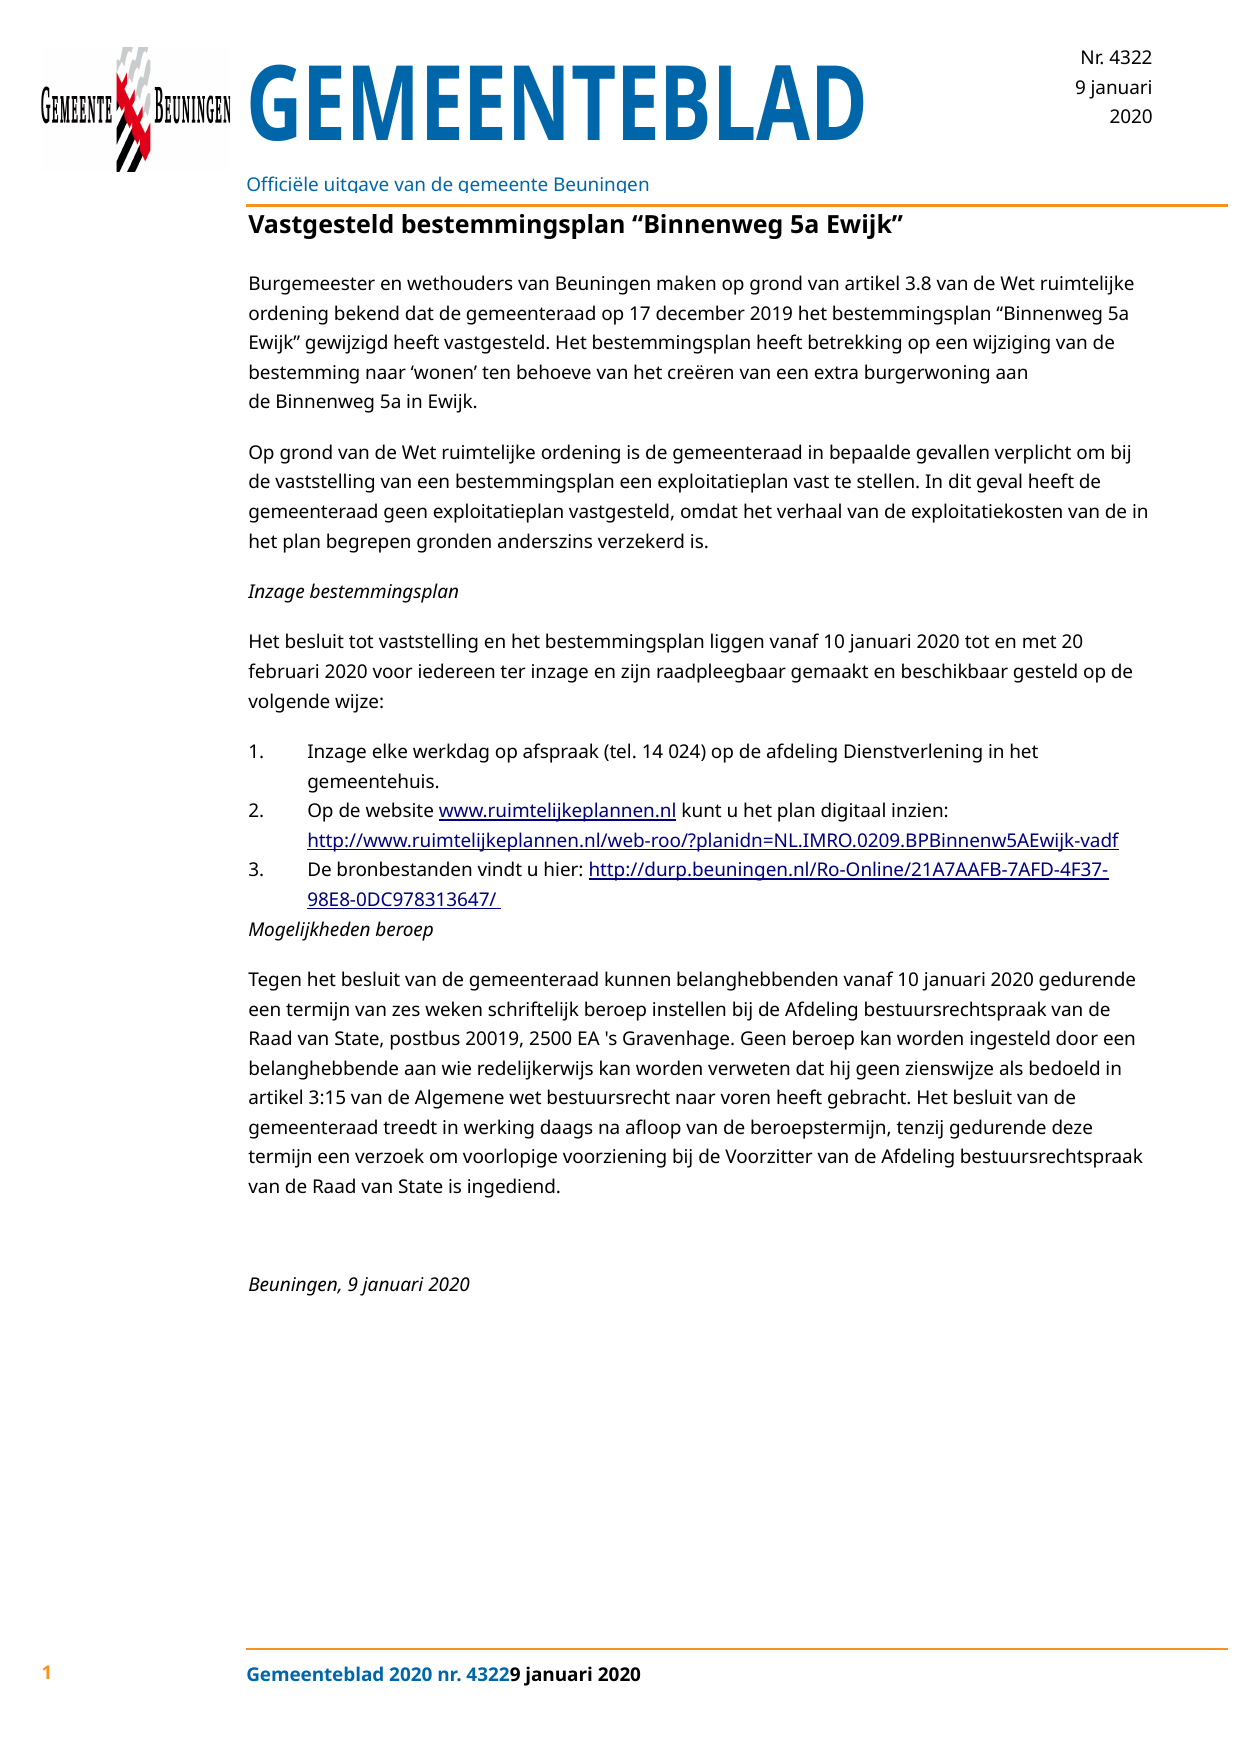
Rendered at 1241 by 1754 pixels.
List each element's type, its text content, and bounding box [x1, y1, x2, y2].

text Burgemeester en wethouders van Beuningen maken op grond van artikel 3.8 van de Wet ruimtelijke ordening bekend dat de gemeenteraad op 17 december 2019 het bestemmingsplan “Binnenweg 5a Ewijk” gewijzigd heeft vastgesteld. Het bestemmingsplan heeft betrekking op een wijziging van de bestemming naar ‘wonen’ ten behoeve van het creëren van een extra burgerwoning aan de Binnenweg 5a in Ewijk. [248, 270, 1152, 414]
picture [41, 47, 231, 172]
text Mogelijkheden beroep [248, 916, 1152, 941]
text Op grond van de Wet ruimtelijke ordening is de gemeenteraad in bepaalde gevallen verplicht om bij de vaststelling van een bestemmingsplan een exploitatieplan vast te stellen. In dit geval heeft de gemeenteraad geen exploitatieplan vastgesteld, omdat het verhaal van de exploitatiekosten van de in het plan begrepen gronden anderszins verzekerd is. [248, 439, 1152, 553]
text Het besluit tot vaststelling en het bestemmingsplan liggen vanaf 10 januari 2020 tot en met 20 februari 2020 voor iedereen ter inzage en zijn raadpleegbaar gemaakt en beschikbaar gesteld op de volgende wijze: [248, 629, 1152, 713]
list Inzage elke werkdag op afspraak (tel. 14 024) op de afdeling Dienstverlening in het gemeentehuis. [248, 738, 1152, 793]
text Beuningen, 9 januari 2020 [248, 1271, 1152, 1297]
text Tegen het besluit van de gemeenteraad kunnen belanghebbenden vanaf 10 januari 2020 gedurende een termijn van zes weken schriftelijk beroep instellen bij de Afdeling bestuursrechtspraak van de Raad van State, postbus 20019, 2500 EA 's Gravenhage. Geen beroep kan worden ingesteld door een belanghebbende aan wie redelijkerwijs kan worden verweten dat hij geen zienswijze als bedoeld in artikel 3:15 van de Algemene wet bestuursrecht naar voren heeft gebracht. Het besluit van de gemeenteraad treedt in werking daags na afloop van de beroepstermijn, tenzij gedurende deze termijn een verzoek om voorlopige voorziening bij de Voorzitter van de Afdeling bestuursrechtspraak van de Raad van State is ingediend. [248, 966, 1152, 1199]
list Op de website www.ruimtelijkeplannen.nl kunt u het plan digitaal inzien: http://www.ruimtelijkeplannen.nl/web-roo/?planidn=NL.IMRO.0209.BPBinnenw5AEwijk-vadf [248, 797, 1152, 853]
text Vastgesteld bestemmingsplan “Binnenweg 5a Ewijk” [248, 207, 1152, 241]
text Inzage bestemmingsplan [248, 578, 1152, 604]
list De bronbestanden vindt u hier: http://durp.beuningen.nl/Ro-Online/21A7AAFB-7AFD-4F37-98E8-0DC978313647/ [248, 857, 1152, 912]
